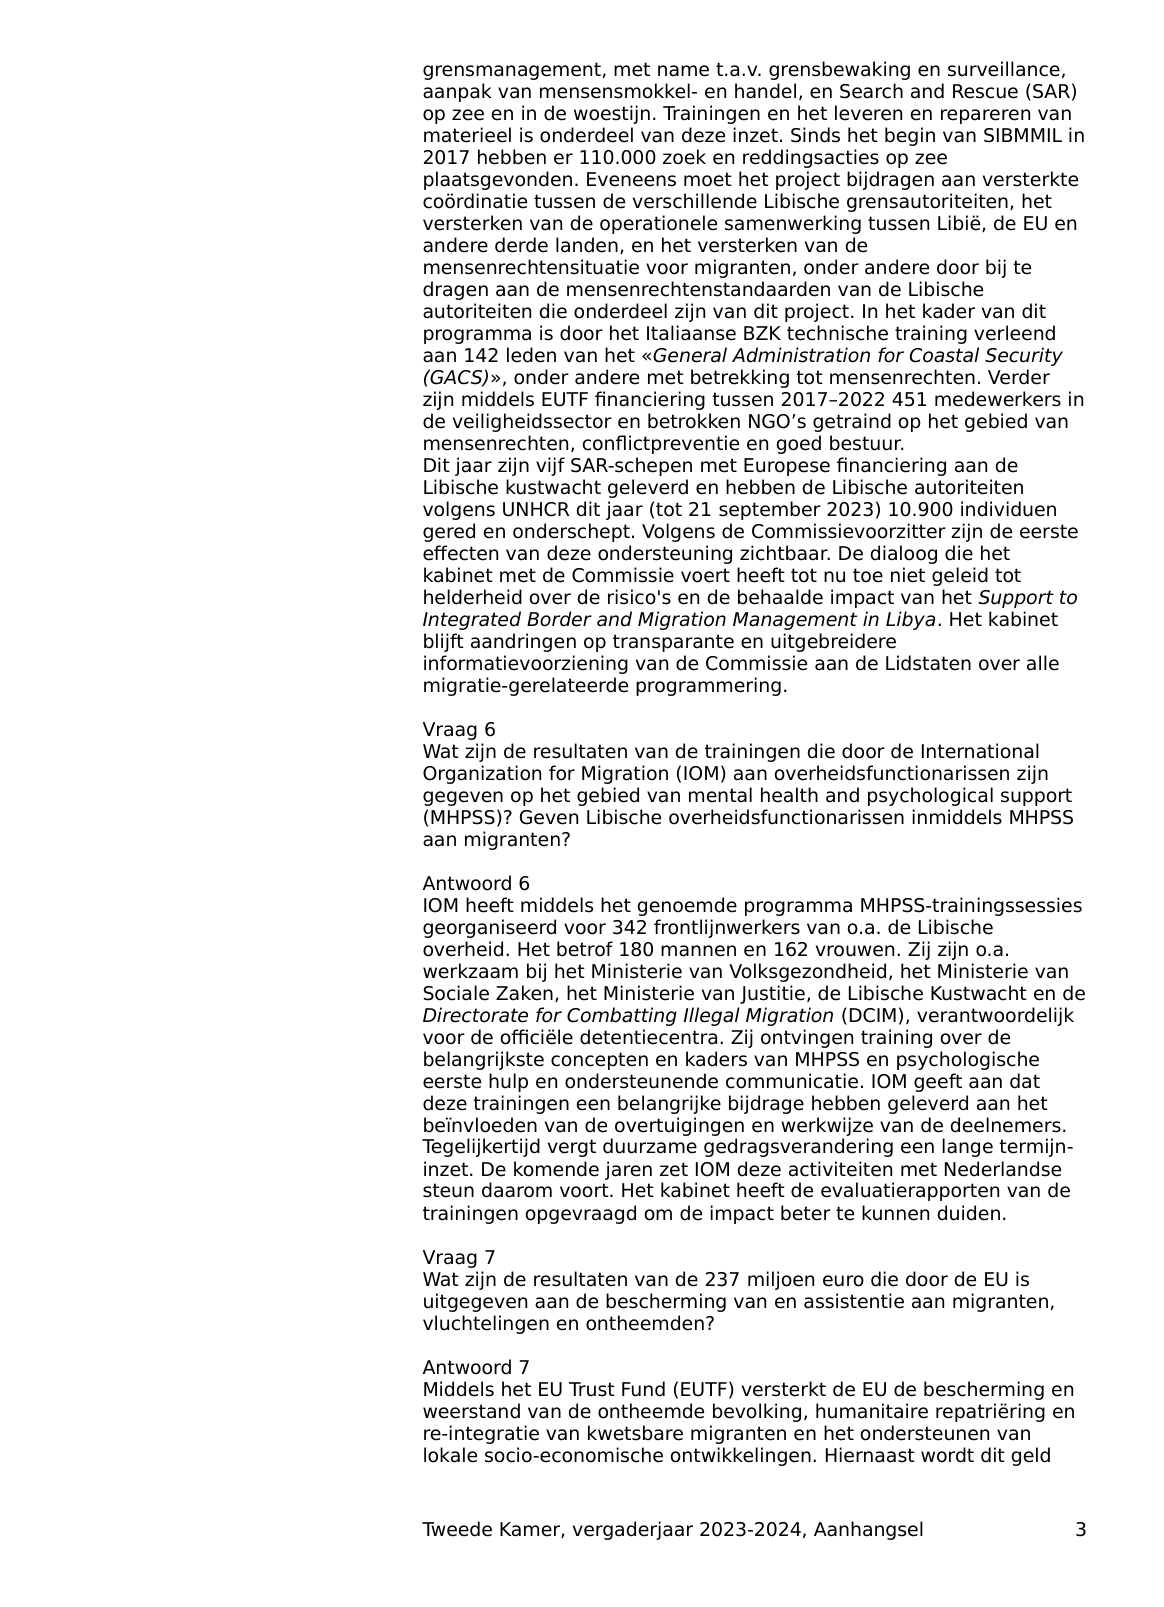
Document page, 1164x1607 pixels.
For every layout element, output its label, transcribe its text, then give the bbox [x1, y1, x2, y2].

text Antwoord 7 [422, 1357, 1087, 1379]
text Vraag 6 [422, 719, 1087, 741]
text IOM heeft middels het genoemde programma MHPSS-trainingssessies georganiseerd voor 342 frontlijnwerkers van o.a. de Libische overheid. Het betrof 180 mannen en 162 vrouwen. Zij zijn o.a. werkzaam bij het Ministerie van Volksgezondheid, het Ministerie van Sociale Zaken, het Ministerie van Justitie, de Libische Kustwacht en de Directorate for Combatting Illegal Migration (DCIM), verantwoordelijk voor de officiële detentiecentra. Zij ontvingen training over de belangrijkste concepten en kaders van MHPSS en psychologische eerste hulp en ondersteunende communicatie. IOM geeft aan dat deze trainingen een belangrijke bijdrage hebben geleverd aan het beïnvloeden van de overtuigingen en werkwijze van de deelnemers. Tegelijkertijd vergt duurzame gedragsverandering een lange termijn-inzet. De komende jaren zet IOM deze activiteiten met Nederlandse steun daarom voort. Het kabinet heeft de evaluatierapporten van de trainingen opgevraagd om de impact beter te kunnen duiden. [422, 895, 1087, 1224]
text grensmanagement, met name t.a.v. grensbewaking en surveillance, aanpak van mensensmokkel- en handel, en Search and Rescue (SAR) op zee en in de woestijn. Trainingen en het leveren en repareren van materieel is onderdeel van deze inzet. Sinds het begin van SIBMMIL in 2017 hebben er 110.000 zoek en reddingsacties op zee plaatsgevonden. Eveneens moet het project bijdragen aan versterkte coördinatie tussen de verschillende Libische grensautoriteiten, het versterken van de operationele samenwerking tussen Libië, de EU en andere derde landen, en het versterken van de mensenrechtensituatie voor migranten, onder andere door bij te dragen aan de mensenrechtenstandaarden van de Libische autoriteiten die onderdeel zijn van dit project. In het kader van dit programma is door het Italiaanse BZK technische training verleend aan 142 leden van het «General Administration for Coastal Security (GACS)», onder andere met betrekking tot mensenrechten. Verder zijn middels EUTF financiering tussen 2017–2022 451 medewerkers in de veiligheidssector en betrokken NGO’s getraind op het gebied van mensenrechten, conflictpreventie en goed bestuur. [422, 59, 1087, 455]
text Antwoord 6 [422, 873, 1087, 895]
text Wat zijn de resultaten van de trainingen die door de International Organization for Migration (IOM) aan overheidsfunctionarissen zijn gegeven op het gebied van mental health and psychological support (MHPSS)? Geven Libische overheidsfunctionarissen inmiddels MHPSS aan migranten? [422, 741, 1087, 851]
text Wat zijn de resultaten van de 237 miljoen euro die door de EU is uitgegeven aan de bescherming van en assistentie aan migranten, vluchtelingen en ontheemden? [422, 1268, 1087, 1334]
text Vraag 7 [422, 1247, 1087, 1268]
text Middels het EU Trust Fund (EUTF) versterkt de EU de bescherming en weerstand van de ontheemde bevolking, humanitaire repatriëring en re-integratie van kwetsbare migranten en het ondersteunen van lokale socio-economische ontwikkelingen. Hiernaast wordt dit geld [422, 1379, 1087, 1467]
text Dit jaar zijn vijf SAR-schepen met Europese financiering aan de Libische kustwacht geleverd en hebben de Libische autoriteiten volgens UNHCR dit jaar (tot 21 september 2023) 10.900 individuen gered en onderschept. Volgens de Commissievoorzitter zijn de eerste effecten van deze ondersteuning zichtbaar. De dialoog die het kabinet met de Commissie voert heeft tot nu toe niet geleid tot helderheid over de risico's en de behaalde impact van het Support to Integrated Border and Migration Management in Libya. Het kabinet blijft aandringen op transparante en uitgebreidere informatievoorziening van de Commissie aan de Lidstaten over alle migratie-gerelateerde programmering. [422, 455, 1087, 696]
